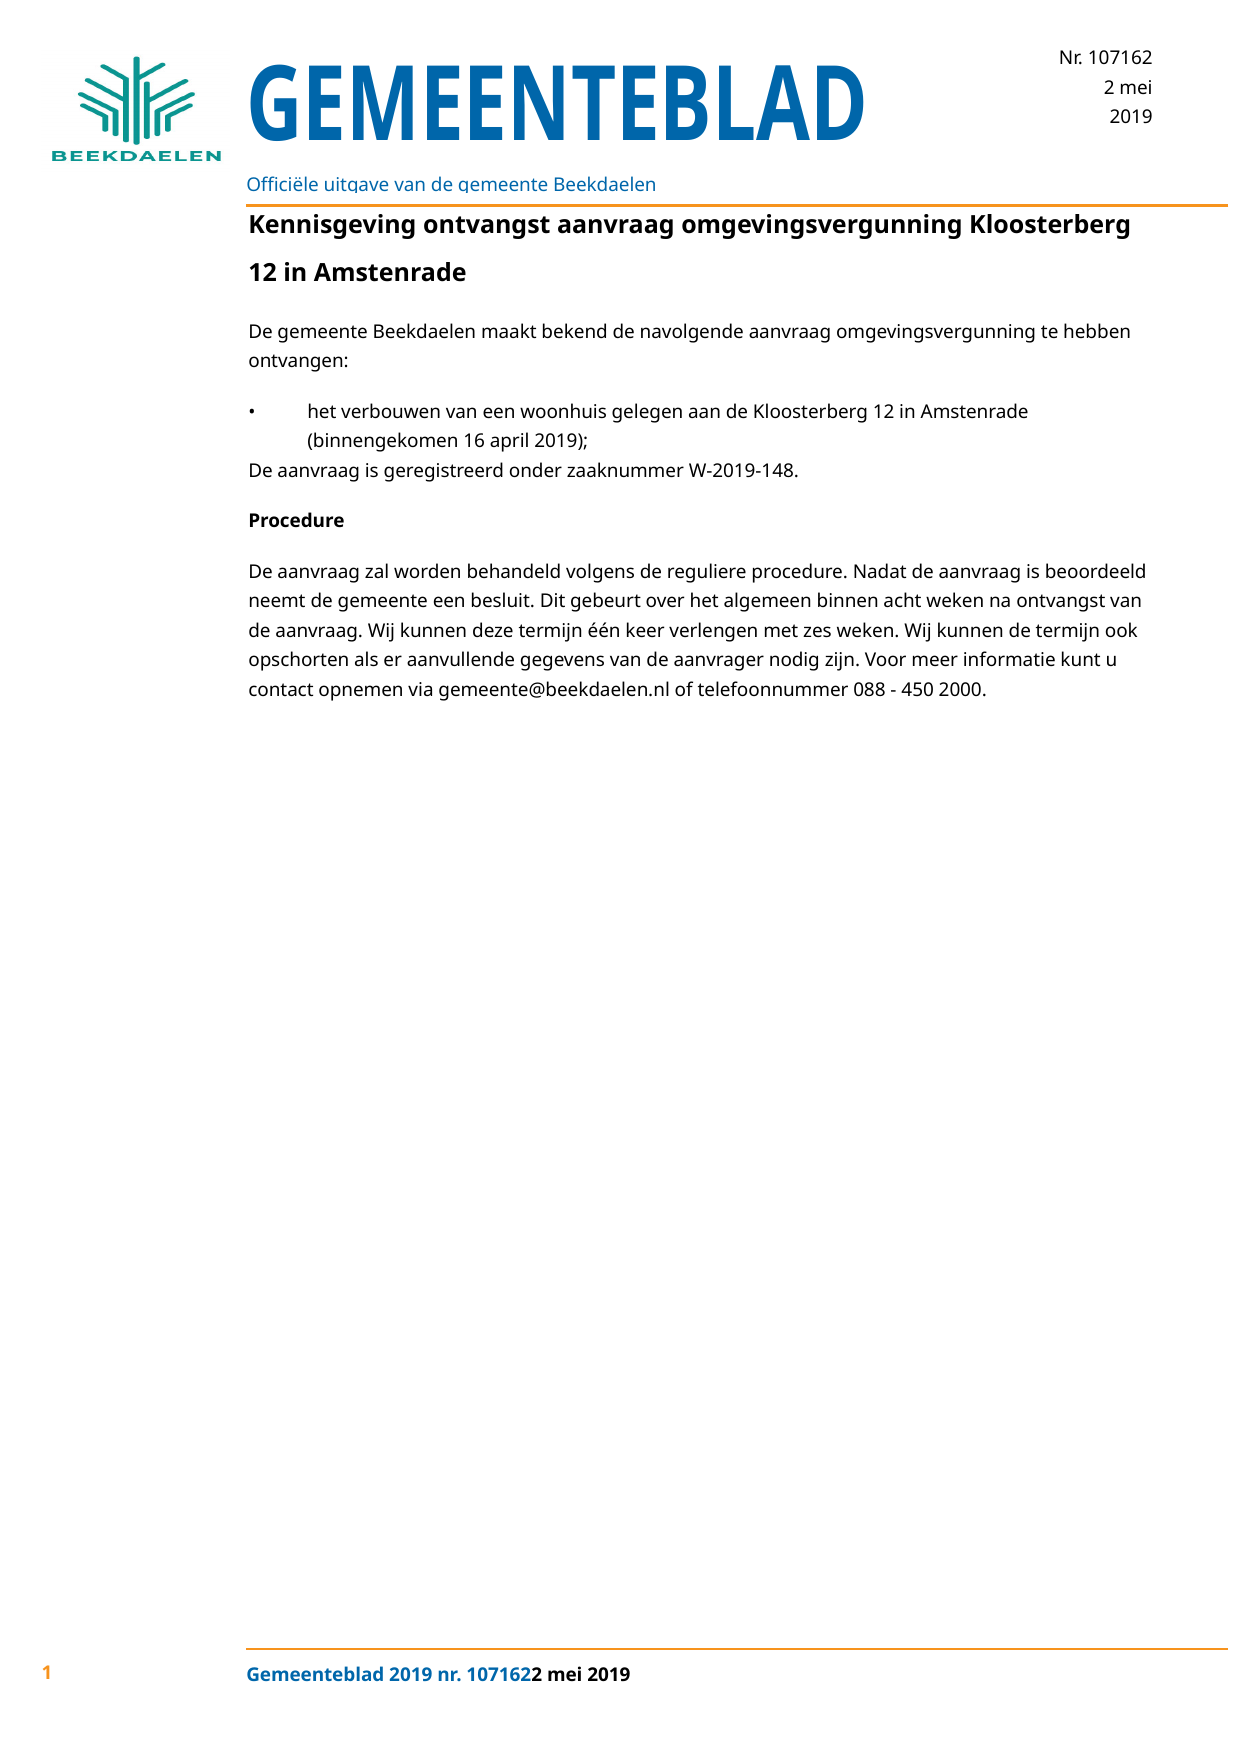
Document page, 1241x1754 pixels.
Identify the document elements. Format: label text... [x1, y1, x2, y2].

text De gemeente Beekdaelen maakt bekend de navolgende aanvraag omgevingsvergunning te hebben ontvangen: [248, 318, 1152, 373]
text Procedure [248, 507, 1152, 533]
text Kennisgeving ontvangst aanvraag omgevingsvergunning Kloosterberg 12 in Amstenrade [248, 207, 1152, 288]
text De aanvraag is geregistreerd onder zaaknummer W-2019-148. [248, 457, 1152, 483]
text De aanvraag zal worden behandeld volgens de reguliere procedure. Nadat de aanvraag is beoordeeld neemt de gemeente een besluit. Dit gebeurt over het algemeen binnen acht weken na ontvangst van de aanvraag. Wij kunnen deze termijn één keer verlengen met zes weken. Wij kunnen de termijn ook opschorten als er aanvullende gegevens van de aanvrager nodig zijn. Voor meer informatie kunt u contact opnemen via gemeente@beekdaelen.nl of telefoonnummer 088 - 450 2000. [248, 558, 1152, 702]
picture [41, 47, 231, 172]
list het verbouwen van een woonhuis gelegen aan de Kloosterberg 12 in Amstenrade (binnengekomen 16 april 2019); [248, 398, 1152, 453]
